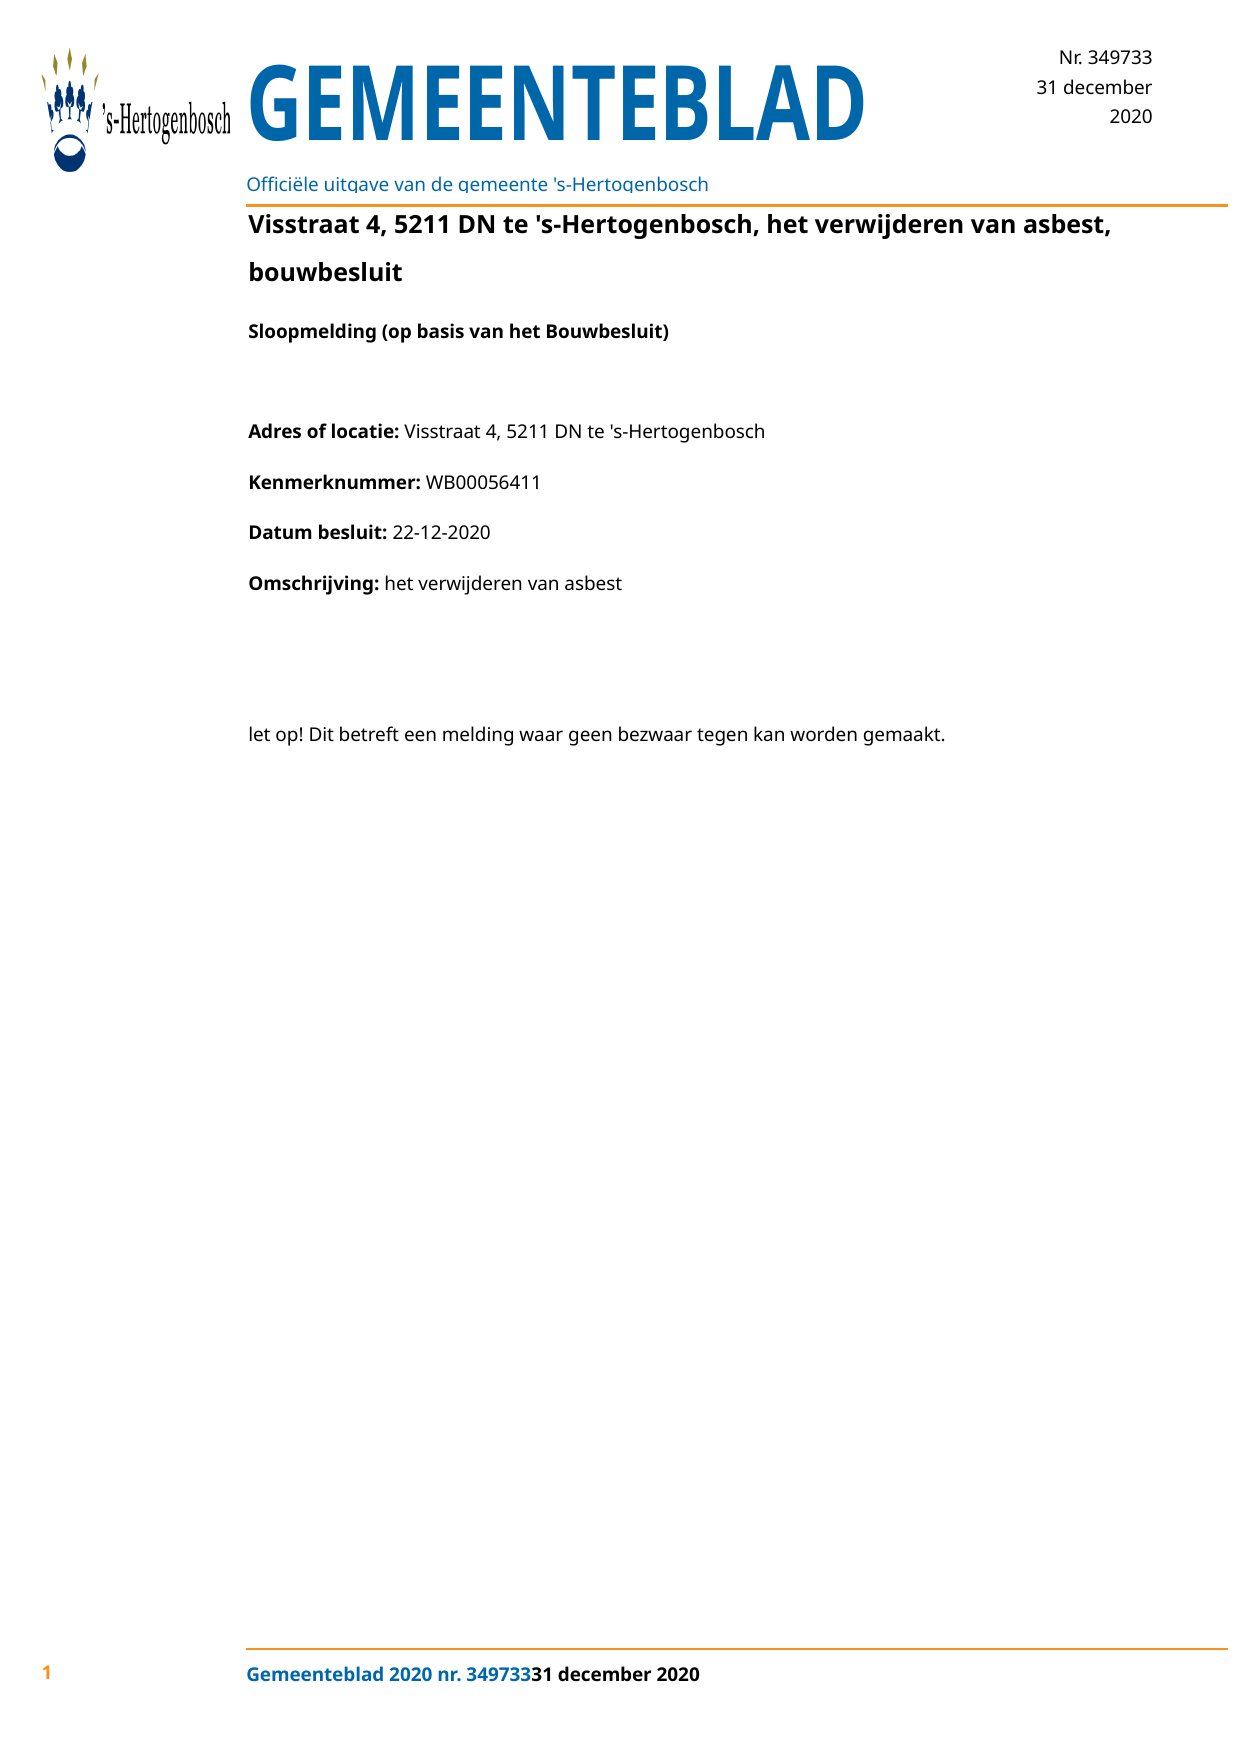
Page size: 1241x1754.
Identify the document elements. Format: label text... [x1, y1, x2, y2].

picture [41, 47, 231, 172]
text Visstraat 4, 5211 DN te 's-Hertogenbosch, het verwijderen van asbest, bouwbesluit [248, 207, 1152, 288]
text Datum besluit: 22-12-2020 [248, 519, 1152, 545]
text Adres of locatie: Visstraat 4, 5211 DN te 's-Hertogenbosch [248, 419, 1152, 444]
text Kenmerknummer: WB00056411 [248, 469, 1152, 495]
text Sloopmelding (op basis van het Bouwbesluit) [248, 318, 1152, 344]
text let op! Dit betreft een melding waar geen bezwaar tegen kan worden gemaakt. [248, 721, 1152, 747]
text Omschrijving: het verwijderen van asbest [248, 570, 1152, 596]
